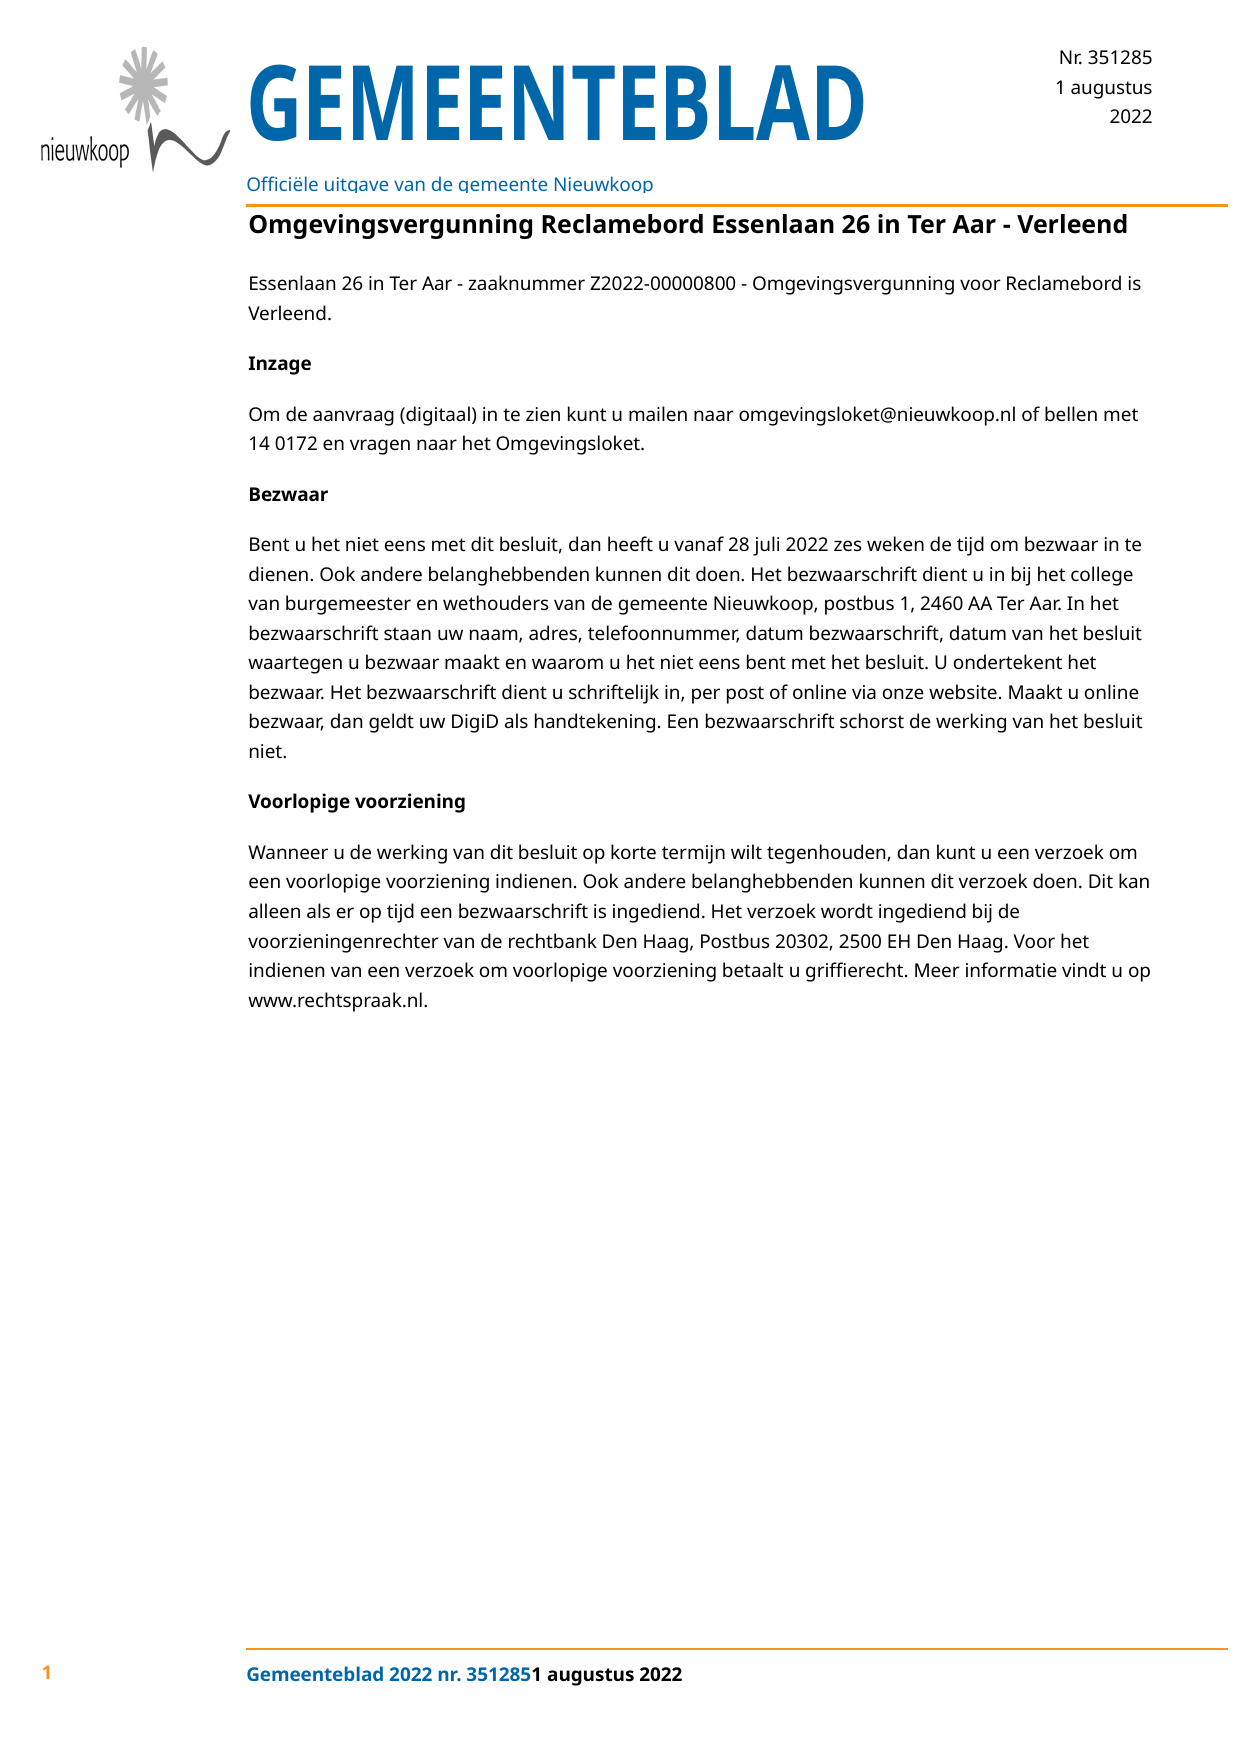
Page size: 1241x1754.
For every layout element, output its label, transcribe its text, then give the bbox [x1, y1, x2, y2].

text Bezwaar [248, 481, 1152, 506]
text Omgevingsvergunning Reclamebord Essenlaan 26 in Ter Aar - Verleend [248, 207, 1152, 241]
text Wanneer u de werking van dit besluit op korte termijn wilt tegenhouden, dan kunt u een verzoek om een voorlopige voorziening indienen. Ook andere belanghebbenden kunnen dit verzoek doen. Dit kan alleen als er op tijd een bezwaarschrift is ingediend. Het verzoek wordt ingediend bij de voorzieningenrechter van de rechtbank Den Haag, Postbus 20302, 2500 EH Den Haag. Voor het indienen van een verzoek om voorlopige voorziening betaalt u griffierecht. Meer informatie vindt u op www.rechtspraak.nl. [248, 839, 1152, 1013]
text Voorlopige voorziening [248, 789, 1152, 814]
text Bent u het niet eens met dit besluit, dan heeft u vanaf 28 juli 2022 zes weken de tijd om bezwaar in te dienen. Ook andere belanghebbenden kunnen dit doen. Het bezwaarschrift dient u in bij het college van burgemeester en wethouders van de gemeente Nieuwkoop, postbus 1, 2460 AA Ter Aar. In het bezwaarschrift staan uw naam, adres, telefoonnummer, datum bezwaarschrift, datum van het besluit waartegen u bezwaar maakt en waarom u het niet eens bent met het besluit. U ondertekent het bezwaar. Het bezwaarschrift dient u schriftelijk in, per post of online via onze website. Maakt u online bezwaar, dan geldt uw DigiD als handtekening. Een bezwaarschrift schorst de werking van het besluit niet. [248, 531, 1152, 764]
text Inzage [248, 350, 1152, 376]
text Essenlaan 26 in Ter Aar - zaaknummer Z2022-00000800 - Omgevingsvergunning voor Reclamebord is Verleend. [248, 270, 1152, 326]
picture [41, 47, 231, 172]
text Om de aanvraag (digitaal) in te zien kunt u mailen naar omgevingsloket@nieuwkoop.nl of bellen met 14 0172 en vragen naar het Omgevingsloket. [248, 401, 1152, 456]
